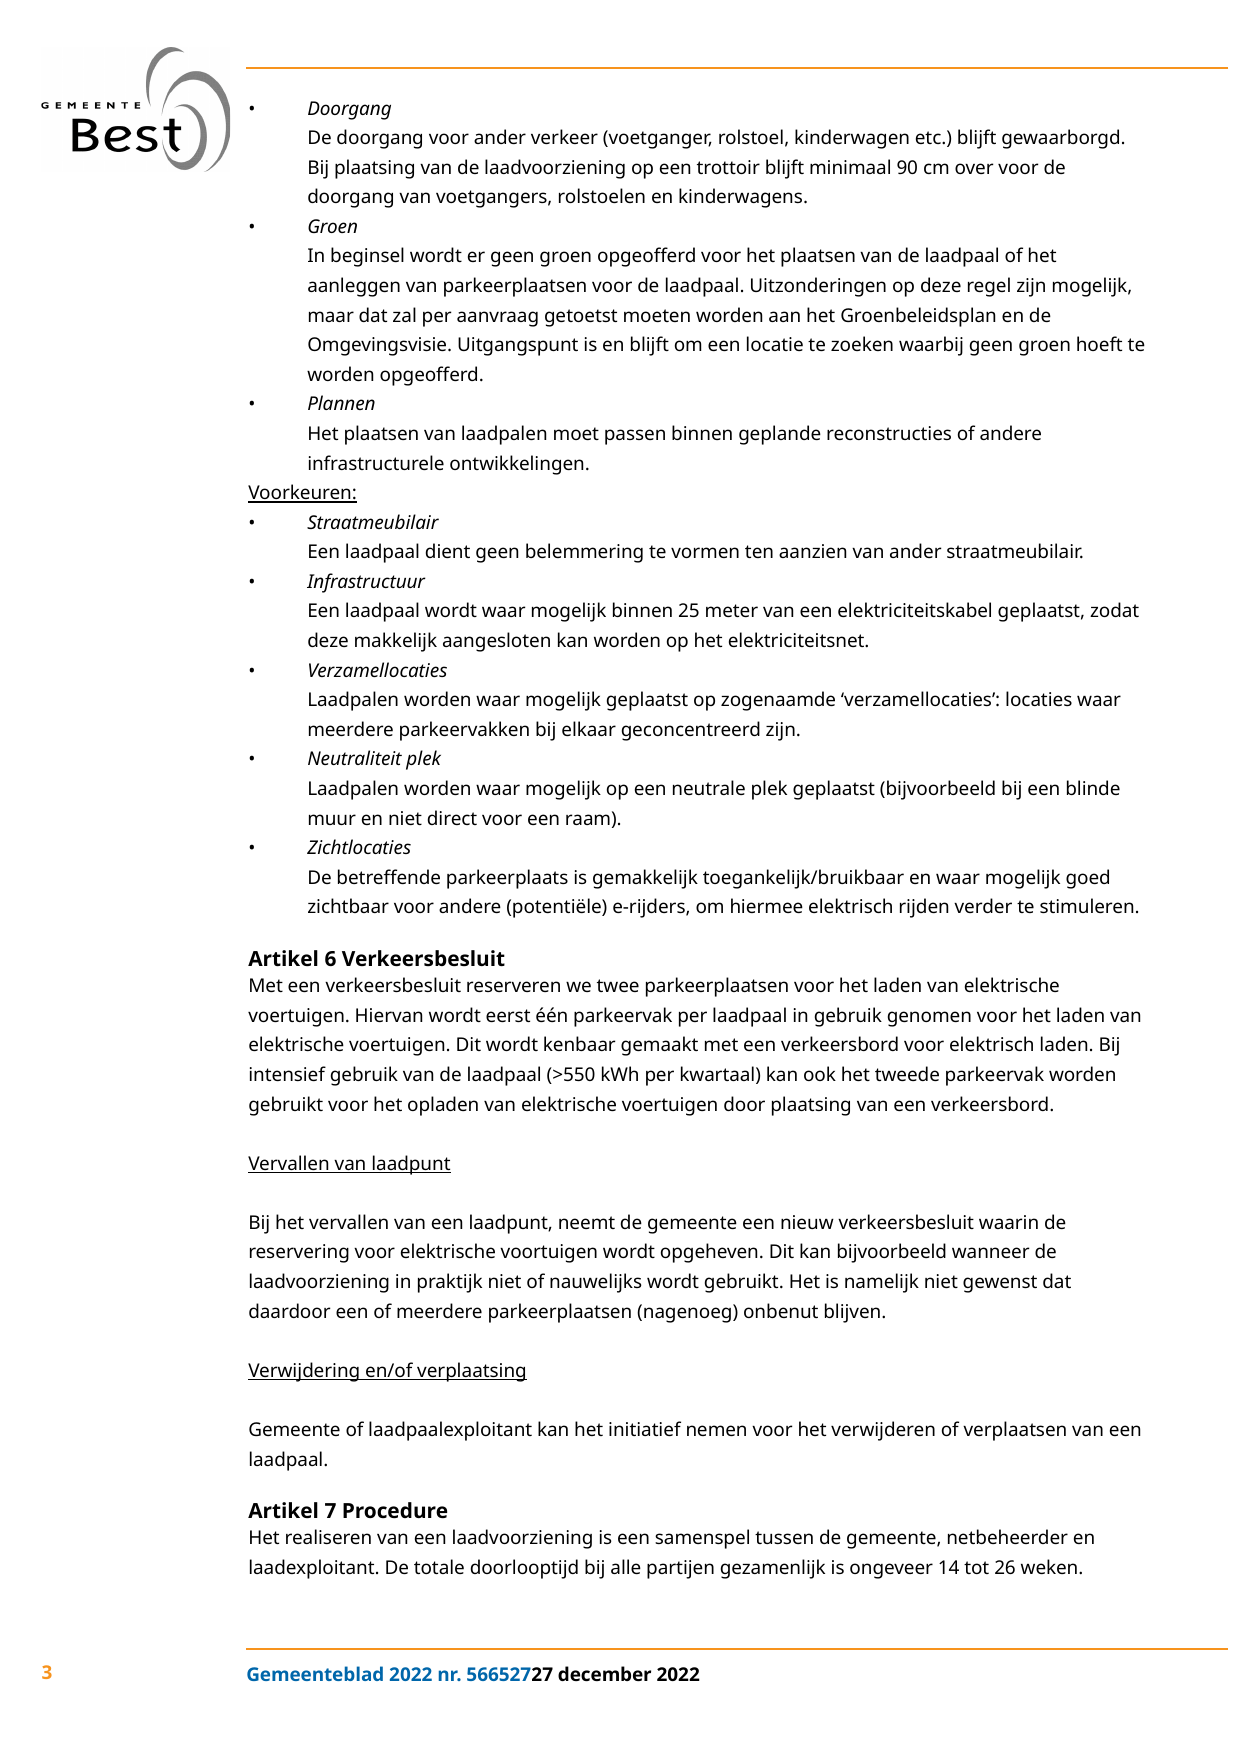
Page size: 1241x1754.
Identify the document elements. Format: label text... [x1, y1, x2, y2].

text Vervallen van laadpunt [248, 1150, 1152, 1176]
list Een laadpaal wordt waar mogelijk binnen 25 meter van een elektriciteitskabel geplaatst, zodat deze makkelijk aangesloten kan worden op het elektriciteitsnet. [248, 598, 1152, 653]
list Het plaatsen van laadpalen moet passen binnen geplande reconstructies of andere infrastructurele ontwikkelingen. [248, 420, 1152, 476]
list Verzamellocaties [248, 657, 1152, 683]
text Verwijdering en/of verplaatsing [248, 1357, 1152, 1383]
list Doorgang [248, 95, 1152, 121]
list Laadpalen worden waar mogelijk op een neutrale plek geplaatst (bijvoorbeeld bij een blinde muur en niet direct voor een raam). [248, 775, 1152, 831]
list In beginsel wordt er geen groen opgeofferd voor het plaatsen van de laadpaal of het aanleggen van parkeerplaatsen voor de laadpaal. Uitzonderingen op deze regel zijn mogelijk, maar dat zal per aanvraag getoetst moeten worden aan het Groenbeleidsplan en de Omgevingsvisie. Uitgangspunt is en blijft om een locatie te zoeken waarbij geen groen hoeft te worden opgeofferd. [248, 243, 1152, 387]
list Straatmeubilair [248, 509, 1152, 535]
list Neutraliteit plek [248, 746, 1152, 771]
list Infrastructuur [248, 568, 1152, 594]
picture [41, 47, 231, 172]
list De betreffende parkeerplaats is gemakkelijk toegankelijk/bruikbaar en waar mogelijk goed zichtbaar voor andere (potentiële) e-rijders, om hiermee elektrisch rijden verder te stimuleren. [248, 864, 1152, 919]
list Plannen [248, 391, 1152, 416]
text Artikel 7 Procedure [248, 1496, 1152, 1524]
text Bij het vervallen van een laadpunt, neemt de gemeente een nieuw verkeersbesluit waarin de reservering voor elektrische voortuigen wordt opgeheven. Dit kan bijvoorbeeld wanneer de laadvoorziening in praktijk niet of nauwelijks wordt gebruikt. Het is namelijk niet gewenst dat daardoor een of meerdere parkeerplaatsen (nagenoeg) onbenut blijven. [248, 1209, 1152, 1323]
text Met een verkeersbesluit reserveren we twee parkeerplaatsen voor het laden van elektrische voertuigen. Hiervan wordt eerst één parkeervak per laadpaal in gebruik genomen voor het laden van elektrische voertuigen. Dit wordt kenbaar gemaakt met een verkeersbord voor elektrisch laden. Bij intensief gebruik van de laadpaal (>550 kWh per kwartaal) kan ook het tweede parkeervak worden gebruikt voor het opladen van elektrische voertuigen door plaatsing van een verkeersbord. [248, 972, 1152, 1116]
text Voorkeuren: [248, 479, 1152, 505]
list Groen [248, 213, 1152, 239]
list Een laadpaal dient geen belemmering te vormen ten aanzien van ander straatmeubilair. [248, 538, 1152, 564]
list Laadpalen worden waar mogelijk geplaatst op zogenaamde ‘verzamellocaties’: locaties waar meerdere parkeervakken bij elkaar geconcentreerd zijn. [248, 686, 1152, 742]
text Het realiseren van een laadvoorziening is een samenspel tussen de gemeente, netbeheerder en laadexploitant. De totale doorlooptijd bij alle partijen gezamenlijk is ongeveer 14 tot 26 weken. [248, 1524, 1152, 1580]
list De doorgang voor ander verkeer (voetganger, rolstoel, kinderwagen etc.) blijft gewaarborgd. Bij plaatsing van de laadvoorziening op een trottoir blijft minimaal 90 cm over voor de doorgang van voetgangers, rolstoelen en kinderwagens. [248, 124, 1152, 209]
list Zichtlocaties [248, 834, 1152, 860]
text Artikel 6 Verkeersbesluit [248, 944, 1152, 972]
text Gemeente of laadpaalexploitant kan het initiatief nemen voor het verwijderen of verplaatsen van een laadpaal. [248, 1416, 1152, 1471]
